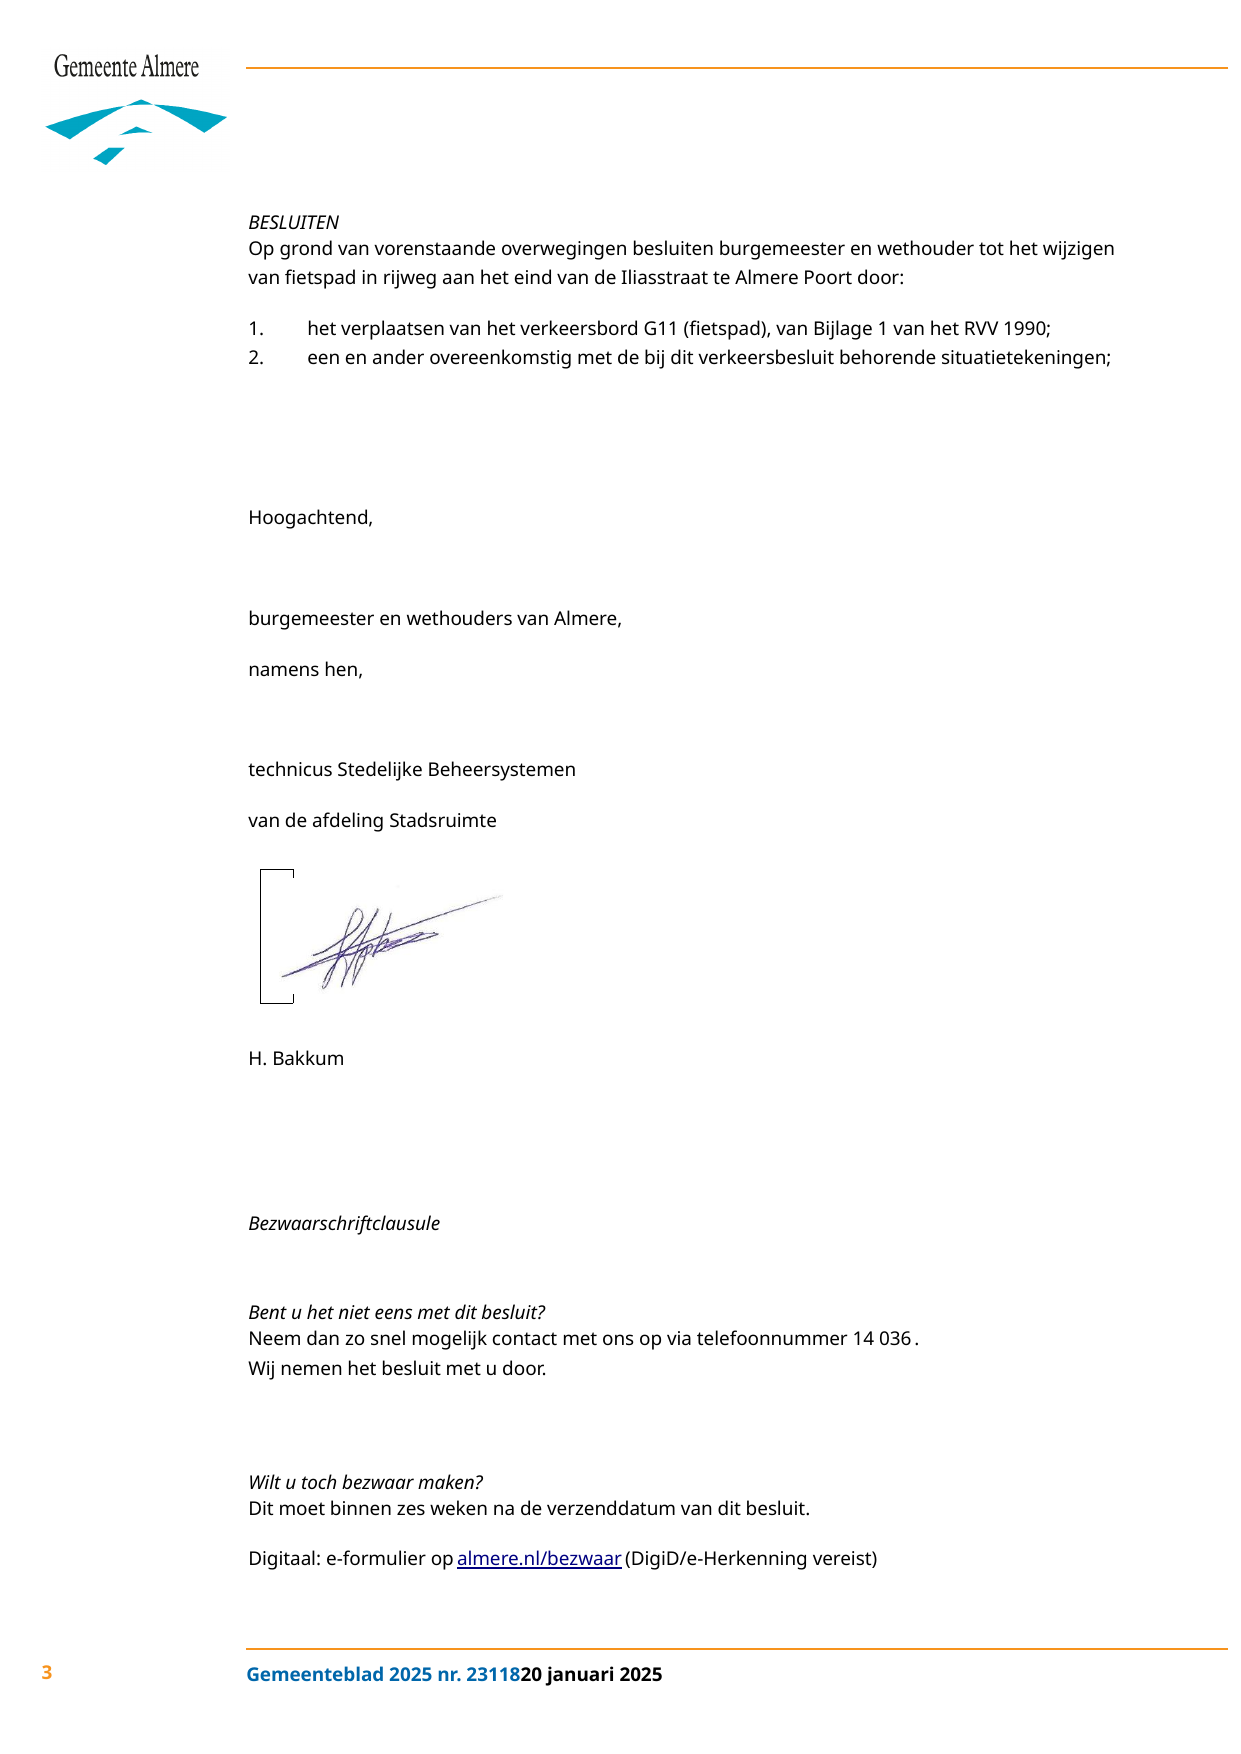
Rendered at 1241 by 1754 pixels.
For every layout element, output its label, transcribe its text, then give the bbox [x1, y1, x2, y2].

text Digitaal: e-formulier op almere.nl/bezwaar (DigiD/e-Herkenning vereist) [248, 1545, 1152, 1571]
text Op grond van vorenstaande overwegingen besluiten burgemeester en wethouder tot het wijzigen van fietspad in rijweg aan het eind van de Iliasstraat te Almere Poort door: [248, 235, 1152, 290]
text van de afdeling Stadsruimte [248, 807, 1152, 833]
text Bezwaarschriftclausule [248, 1210, 1152, 1236]
text Neem dan zo snel mogelijk contact met ons op via telefoonnummer 14 036 . Wij nemen het besluit met u door. [248, 1325, 1152, 1381]
text Bent u het niet eens met dit besluit? [248, 1299, 1152, 1325]
text H. Bakkum [248, 1045, 1152, 1071]
text Wilt u toch bezwaar maken? [248, 1469, 1152, 1495]
text Hoogachtend, [248, 504, 1152, 530]
text Dit moet binnen zes weken na de verzenddatum van dit besluit. [248, 1495, 1152, 1521]
list een en ander overeenkomstig met de bij dit verkeersbesluit behorende situatietekeningen; [248, 344, 1152, 370]
picture [41, 47, 231, 172]
text burgemeester en wethouders van Almere, [248, 605, 1152, 631]
text namens hen, [248, 656, 1152, 681]
list het verplaatsen van het verkeersbord G11 (fietspad), van Bijlage 1 van het RVV 1990; [248, 315, 1152, 341]
text technicus Stedelijke Beheersystemen [248, 757, 1152, 782]
picture [268, 878, 508, 994]
text BESLUITEN [248, 209, 1152, 235]
